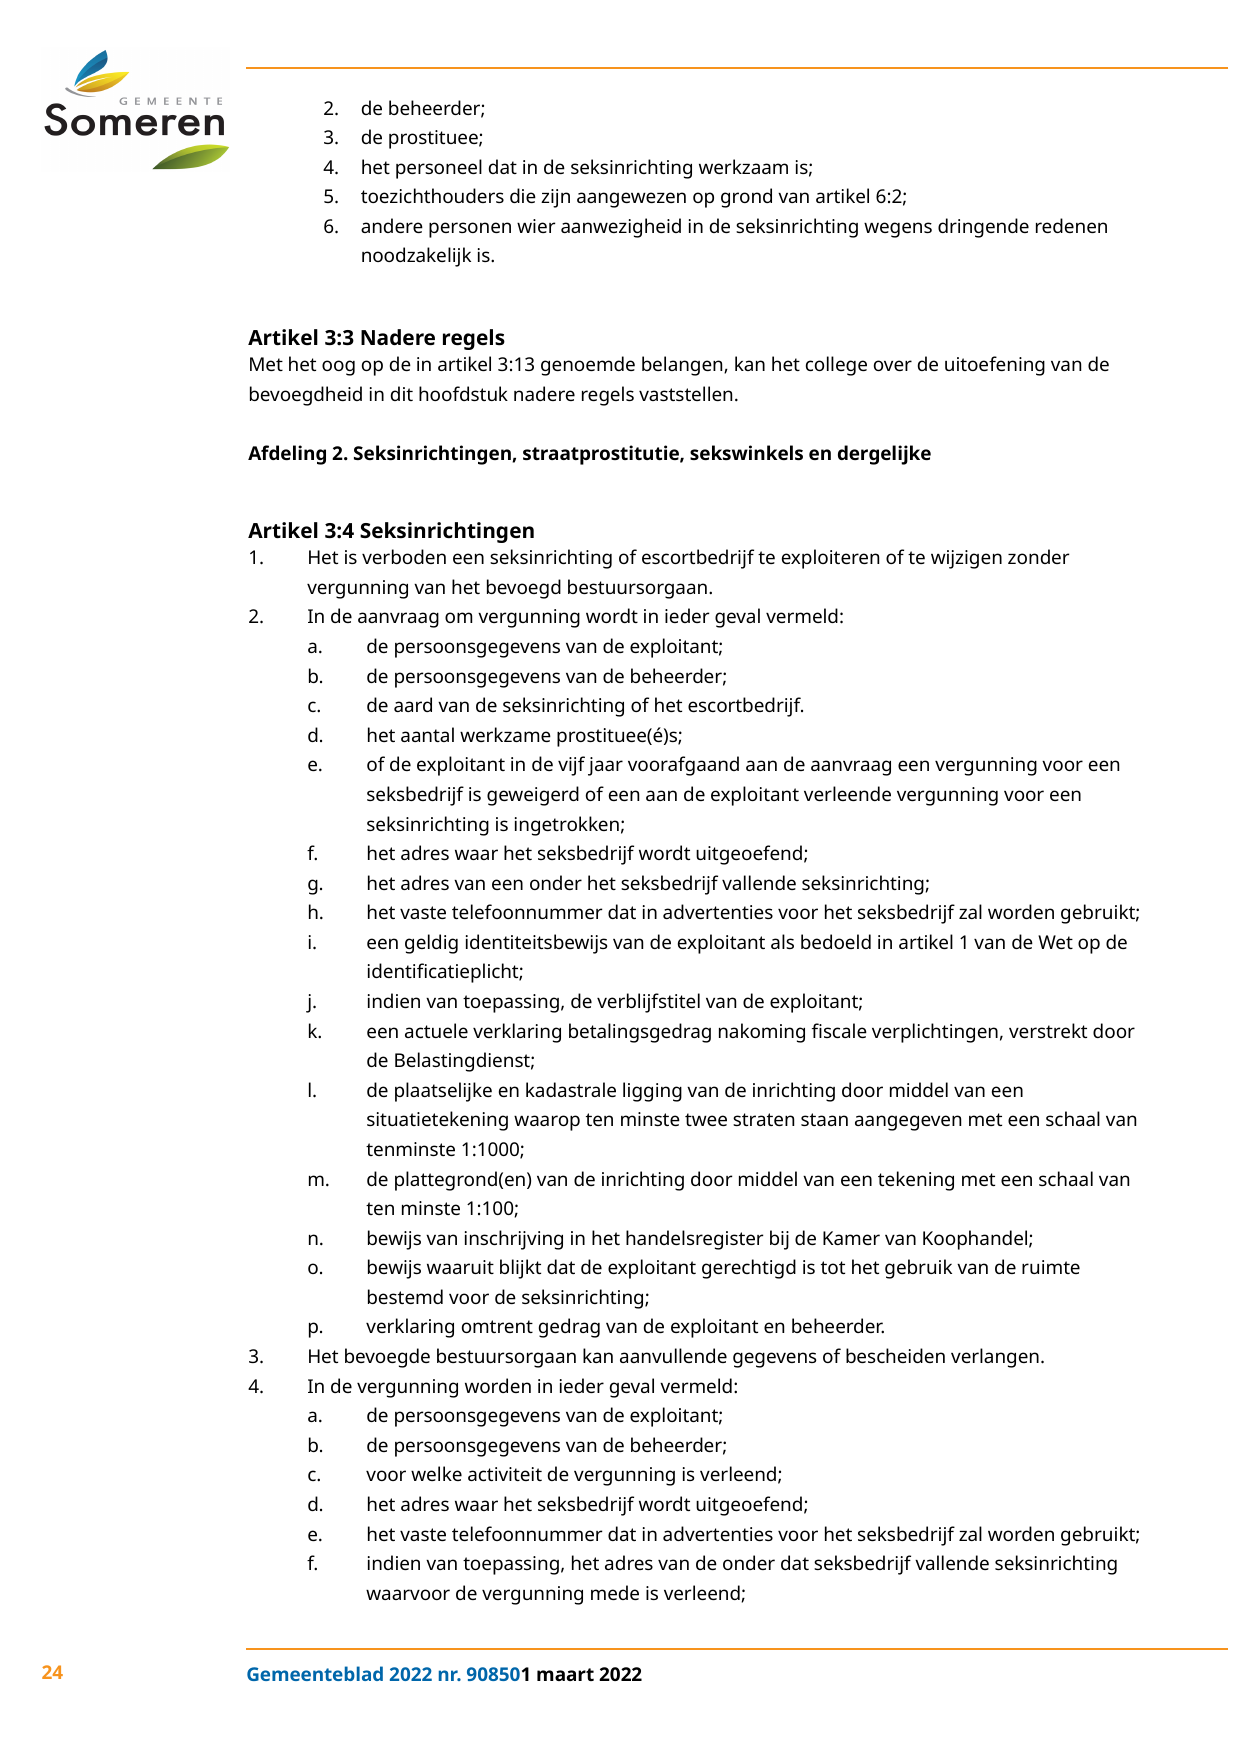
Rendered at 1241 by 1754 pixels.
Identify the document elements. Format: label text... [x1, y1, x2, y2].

list bewijs waaruit blijkt dat de exploitant gerechtigd is tot het gebruik van de ruimte bestemd voor de seksinrichting; [307, 1254, 1152, 1310]
list andere personen wier aanwezigheid in de seksinrichting wegens dringende redenen noodzakelijk is. [323, 213, 1152, 268]
text Artikel 3:3 Nadere regels [248, 323, 1152, 351]
list de persoonsgegevens van de beheerder; [307, 1432, 1152, 1458]
text Afdeling 2. Seksinrichtingen, straatprostitutie, sekswinkels en dergelijke [248, 440, 1152, 466]
list de plaatselijke en kadastrale ligging van de inrichting door middel van een situatietekening waarop ten minste twee straten staan aangegeven met een schaal van tenminste 1:1000; [307, 1077, 1152, 1162]
list het personeel dat in de seksinrichting werkzaam is; [323, 154, 1152, 180]
list de persoonsgegevens van de exploitant; [307, 633, 1152, 659]
list bewijs van inschrijving in het handelsregister bij de Kamer van Koophandel; [307, 1225, 1152, 1251]
list het adres waar het seksbedrijf wordt uitgeoefend; [307, 840, 1152, 866]
list het vaste telefoonnummer dat in advertenties voor het seksbedrijf zal worden gebruikt; [307, 1521, 1152, 1546]
list de beheerder; [323, 95, 1152, 121]
list toezichthouders die zijn aangewezen op grond van artikel 6:2; [323, 183, 1152, 209]
picture [41, 47, 231, 172]
list een geldig identiteitsbewijs van de exploitant als bedoeld in artikel 1 van de Wet op de identificatieplicht; [307, 929, 1152, 984]
list het adres van een onder het seksbedrijf vallende seksinrichting; [307, 870, 1152, 896]
list of de exploitant in de vijf jaar voorafgaand aan de aanvraag een vergunning voor een seksbedrijf is geweigerd of een aan de exploitant verleende vergunning voor een seksinrichting is ingetrokken; [307, 752, 1152, 836]
list Het is verboden een seksinrichting of escortbedrijf te exploiteren of te wijzigen zonder vergunning van het bevoegd bestuursorgaan. [248, 544, 1152, 600]
list de persoonsgegevens van de exploitant; [307, 1402, 1152, 1428]
list de aard van de seksinrichting of het escortbedrijf. [307, 692, 1152, 718]
list de prostituee; [323, 124, 1152, 150]
list het aantal werkzame prostituee(é)s; [307, 722, 1152, 748]
list voor welke activiteit de vergunning is verleend; [307, 1462, 1152, 1487]
list het vaste telefoonnummer dat in advertenties voor het seksbedrijf zal worden gebruikt; [307, 899, 1152, 925]
list verklaring omtrent gedrag van de exploitant en beheerder. [307, 1314, 1152, 1339]
list het adres waar het seksbedrijf wordt uitgeoefend; [307, 1491, 1152, 1517]
list Het bevoegde bestuursorgaan kan aanvullende gegevens of bescheiden verlangen. [248, 1343, 1152, 1369]
list de plattegrond(en) van de inrichting door middel van een tekening met een schaal van ten minste 1:100; [307, 1166, 1152, 1221]
list indien van toepassing, de verblijfstitel van de exploitant; [307, 988, 1152, 1014]
text Met het oog op de in artikel 3:13 genoemde belangen, kan het college over de uitoefening van de bevoegdheid in dit hoofdstuk nadere regels vaststellen. [248, 351, 1152, 406]
list In de aanvraag om vergunning wordt in ieder geval vermeld: [248, 604, 1152, 629]
list een actuele verklaring betalingsgedrag nakoming fiscale verplichtingen, verstrekt door de Belastingdienst; [307, 1018, 1152, 1073]
list indien van toepassing, het adres van de onder dat seksbedrijf vallende seksinrichting waarvoor de vergunning mede is verleend; [307, 1550, 1152, 1606]
text Artikel 3:4 Seksinrichtingen [248, 516, 1152, 544]
list de persoonsgegevens van de beheerder; [307, 663, 1152, 688]
list In de vergunning worden in ieder geval vermeld: [248, 1373, 1152, 1398]
